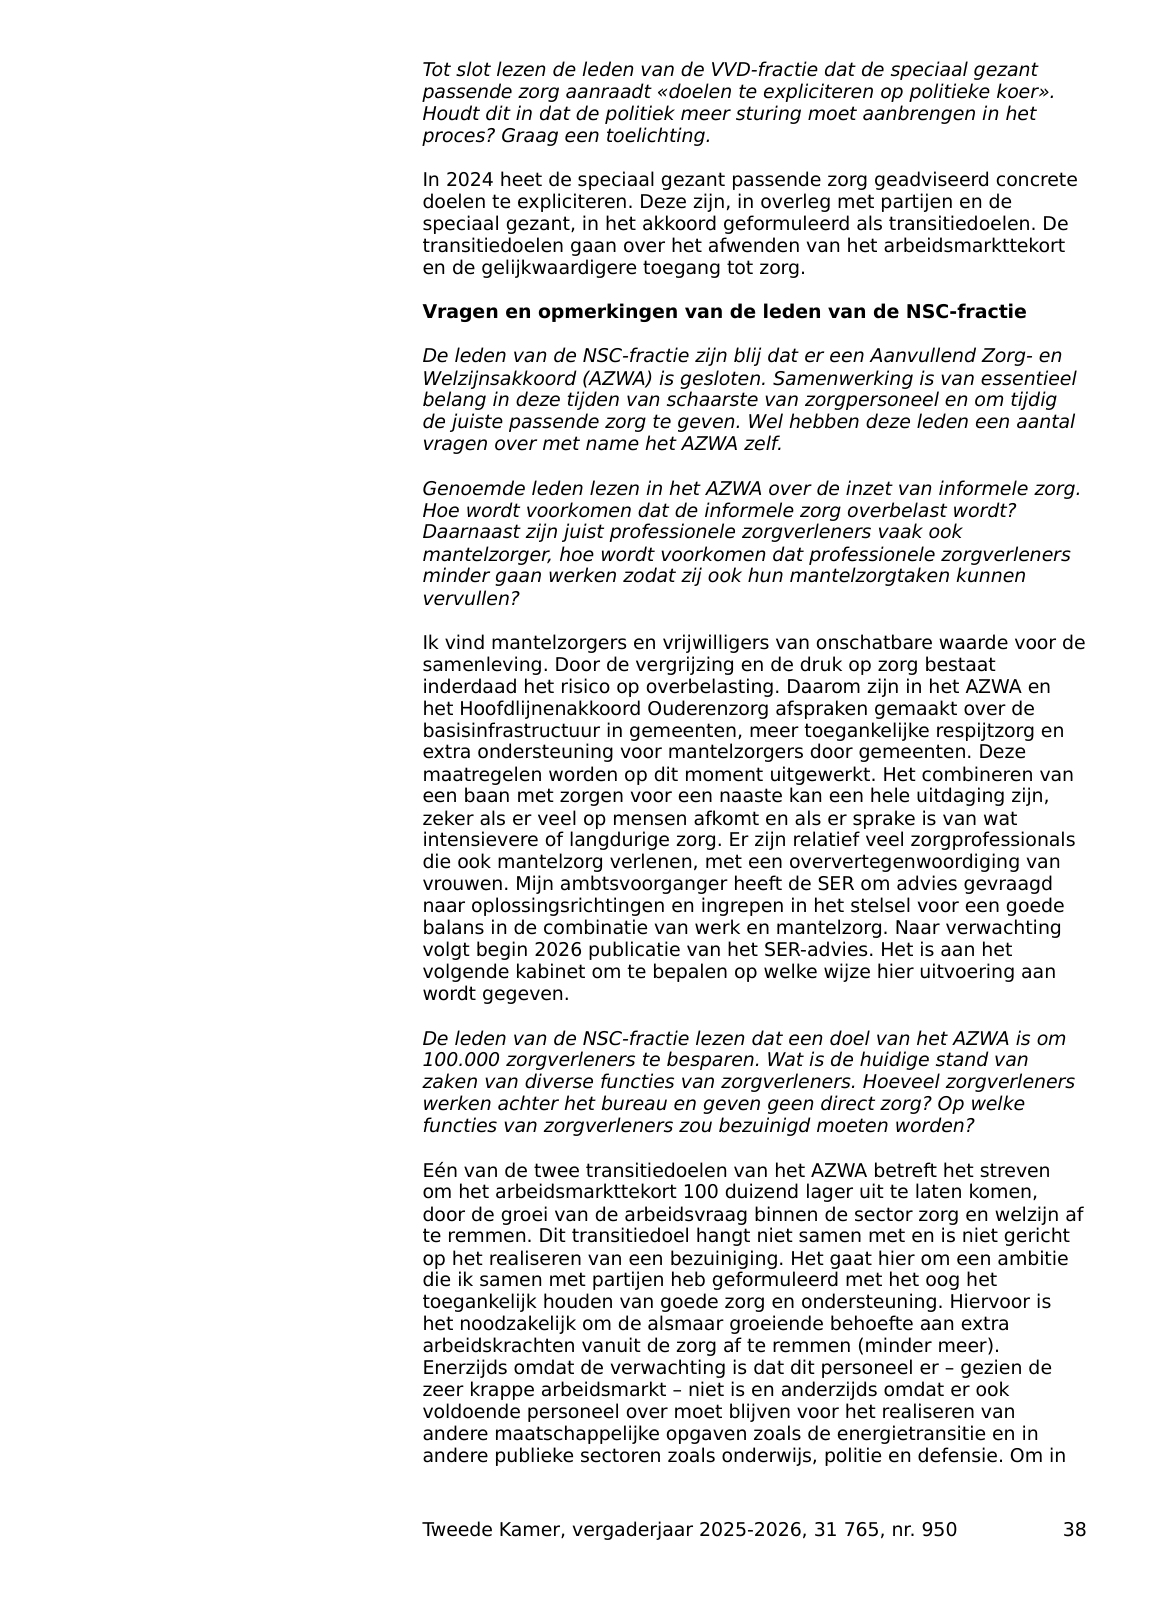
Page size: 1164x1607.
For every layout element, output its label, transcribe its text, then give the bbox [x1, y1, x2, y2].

text Genoemde leden lezen in het AZWA over de inzet van informele zorg. Hoe wordt voorkomen dat de informele zorg overbelast wordt? Daarnaast zijn juist professionele zorgverleners vaak ook mantelzorger, hoe wordt voorkomen dat professionele zorgverleners minder gaan werken zodat zij ook hun mantelzorgtaken kunnen vervullen? [422, 477, 1087, 609]
text De leden van de NSC-fractie lezen dat een doel van het AZWA is om 100.000 zorgverleners te besparen. Wat is de huidige stand van zaken van diverse functies van zorgverleners. Hoeveel zorgverleners werken achter het bureau en geven geen direct zorg? Op welke functies van zorgverleners zou bezuinigd moeten worden? [422, 1027, 1087, 1137]
text Eén van de twee transitiedoelen van het AZWA betreft het streven om het arbeidsmarkttekort 100 duizend lager uit te laten komen, door de groei van de arbeidsvraag binnen de sector zorg en welzijn af te remmen. Dit transitiedoel hangt niet samen met en is niet gericht op het realiseren van een bezuiniging. Het gaat hier om een ambitie die ik samen met partijen heb geformuleerd met het oog het toegankelijk houden van goede zorg en ondersteuning. Hiervoor is het noodzakelijk om de alsmaar groeiende behoefte aan extra arbeidskrachten vanuit de zorg af te remmen (minder meer). Enerzijds omdat de verwachting is dat dit personeel er – gezien de zeer krappe arbeidsmarkt – niet is en anderzijds omdat er ook voldoende personeel over moet blijven voor het realiseren van andere maatschappelijke opgaven zoals de energietransitie en in andere publieke sectoren zoals onderwijs, politie en defensie. Om in [422, 1159, 1087, 1467]
text De leden van de NSC-fractie zijn blij dat er een Aanvullend Zorg- en Welzijnsakkoord (AZWA) is gesloten. Samenwerking is van essentieel belang in deze tijden van schaarste van zorgpersoneel en om tijdig de juiste passende zorg te geven. Wel hebben deze leden een aantal vragen over met name het AZWA zelf. [422, 345, 1087, 455]
text In 2024 heet de speciaal gezant passende zorg geadviseerd concrete doelen te expliciteren. Deze zijn, in overleg met partijen en de speciaal gezant, in het akkoord geformuleerd als transitiedoelen. De transitiedoelen gaan over het afwenden van het arbeidsmarkttekort en de gelijkwaardigere toegang tot zorg. [422, 169, 1087, 279]
text Ik vind mantelzorgers en vrijwilligers van onschatbare waarde voor de samenleving. Door de vergrijzing en de druk op zorg bestaat inderdaad het risico op overbelasting. Daarom zijn in het AZWA en het Hoofdlijnenakkoord Ouderenzorg afspraken gemaakt over de basisinfrastructuur in gemeenten, meer toegankelijke respijtzorg en extra ondersteuning voor mantelzorgers door gemeenten. Deze maatregelen worden op dit moment uitgewerkt. Het combineren van een baan met zorgen voor een naaste kan een hele uitdaging zijn, zeker als er veel op mensen afkomt en als er sprake is van wat intensievere of langdurige zorg. Er zijn relatief veel zorgprofessionals die ook mantelzorg verlenen, met een oververtegenwoordiging van vrouwen. Mijn ambtsvoorganger heeft de SER om advies gevraagd naar oplossingsrichtingen en ingrepen in het stelsel voor een goede balans in de combinatie van werk en mantelzorg. Naar verwachting volgt begin 2026 publicatie van het SER-advies. Het is aan het volgende kabinet om te bepalen op welke wijze hier uitvoering aan wordt gegeven. [422, 632, 1087, 1005]
subtitle Vragen en opmerkingen van de leden van de NSC-fractie [422, 301, 1087, 323]
text Tot slot lezen de leden van de VVD-fractie dat de speciaal gezant passende zorg aanraadt «doelen te expliciteren op politieke koer». Houdt dit in dat de politiek meer sturing moet aanbrengen in het proces? Graag een toelichting. [422, 59, 1087, 147]
